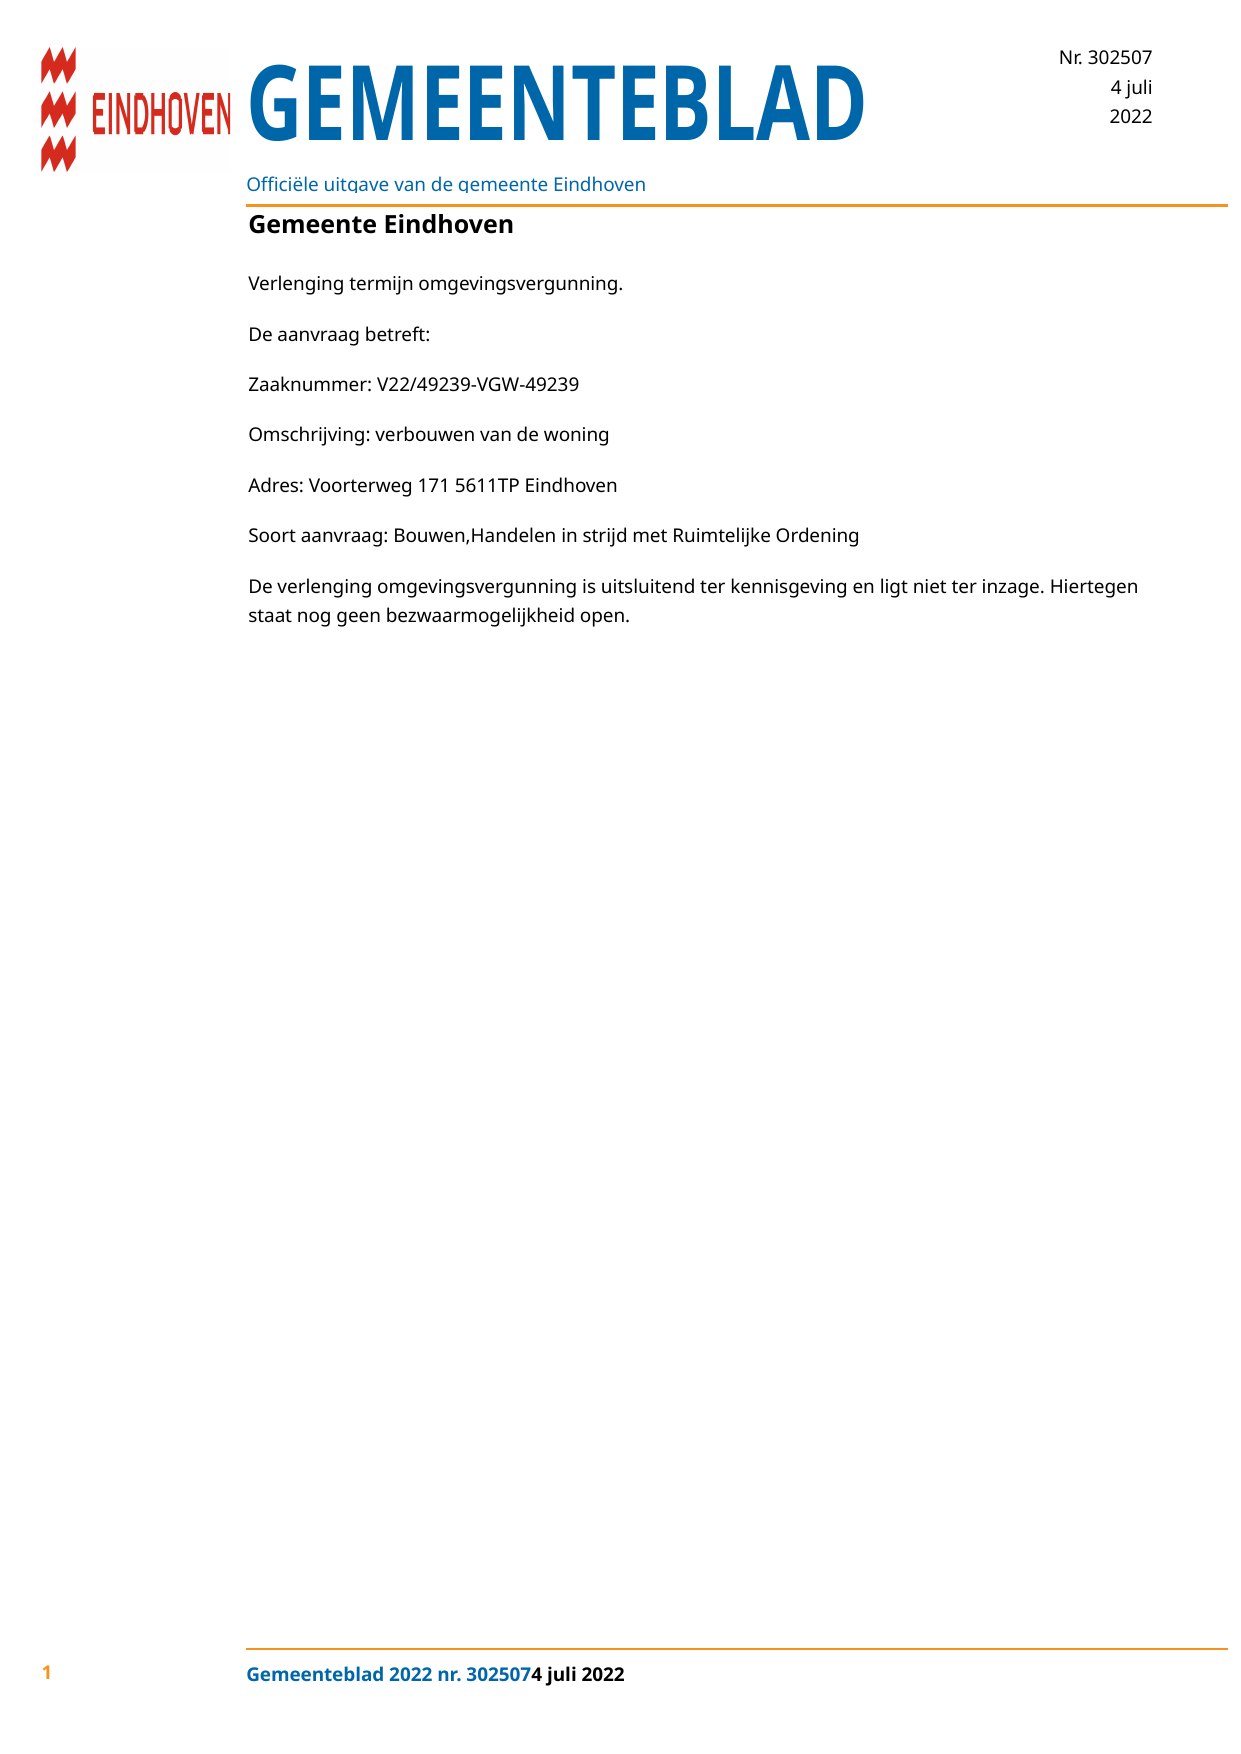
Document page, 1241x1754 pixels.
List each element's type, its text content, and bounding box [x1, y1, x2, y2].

text Verlenging termijn omgevingsvergunning. [248, 270, 1152, 296]
text De aanvraag betreft: [248, 321, 1152, 346]
text Zaaknummer: V22/49239-VGW-49239 [248, 371, 1152, 397]
text De verlenging omgevingsvergunning is uitsluitend ter kennisgeving en ligt niet ter inzage. Hiertegen staat nog geen bezwaarmogelijkheid open. [248, 573, 1152, 628]
picture [41, 47, 231, 172]
text Adres: Voorterweg 171 5611TP Eindhoven [248, 472, 1152, 498]
text Soort aanvraag: Bouwen,Handelen in strijd met Ruimtelijke Ordening [248, 522, 1152, 548]
text Gemeente Eindhoven [248, 207, 1152, 241]
text Omschrijving: verbouwen van de woning [248, 422, 1152, 447]
